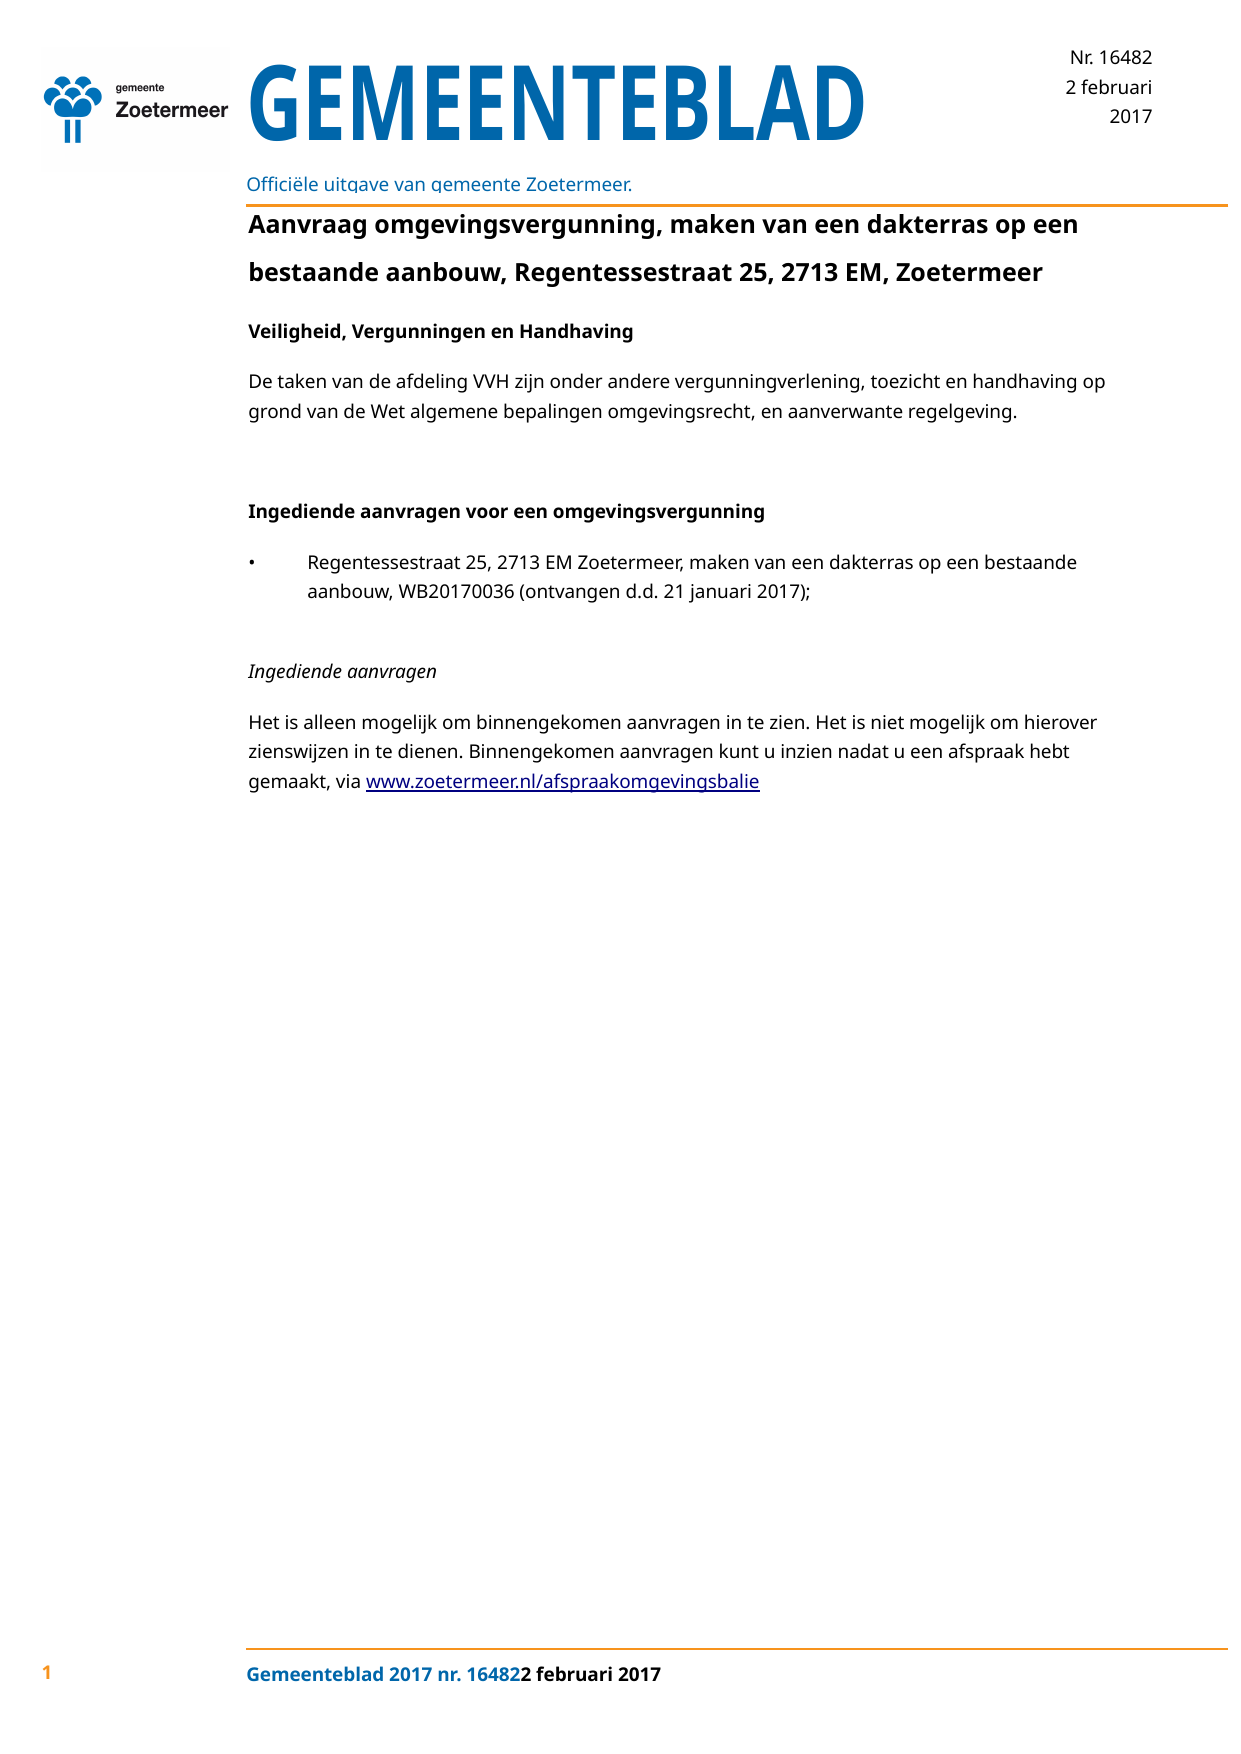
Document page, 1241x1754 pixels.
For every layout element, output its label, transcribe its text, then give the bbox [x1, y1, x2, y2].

picture [41, 47, 231, 172]
text De taken van de afdeling VVH zijn onder andere vergunningverlening, toezicht en handhaving op grond van de Wet algemene bepalingen omgevingsrecht, en aanverwante regelgeving. [248, 368, 1152, 424]
text Ingediende aanvragen [248, 659, 1152, 684]
list Regentessestraat 25, 2713 EM Zoetermeer, maken van een dakterras op een bestaande aanbouw, WB20170036 (ontvangen d.d. 21 januari 2017); [248, 549, 1152, 604]
text Aanvraag omgevingsvergunning, maken van een dakterras op een bestaande aanbouw, Regentessestraat 25, 2713 EM, Zoetermeer [248, 207, 1152, 288]
text Veiligheid, Vergunningen en Handhaving [248, 318, 1152, 344]
text Het is alleen mogelijk om binnengekomen aanvragen in te zien. Het is niet mogelijk om hierover zienswijzen in te dienen. Binnengekomen aanvragen kunt u inzien nadat u een afspraak hebt gemaakt, via www.zoetermeer.nl/afspraakomgevingsbalie [248, 709, 1152, 794]
text Ingediende aanvragen voor een omgevingsvergunning [248, 499, 1152, 524]
